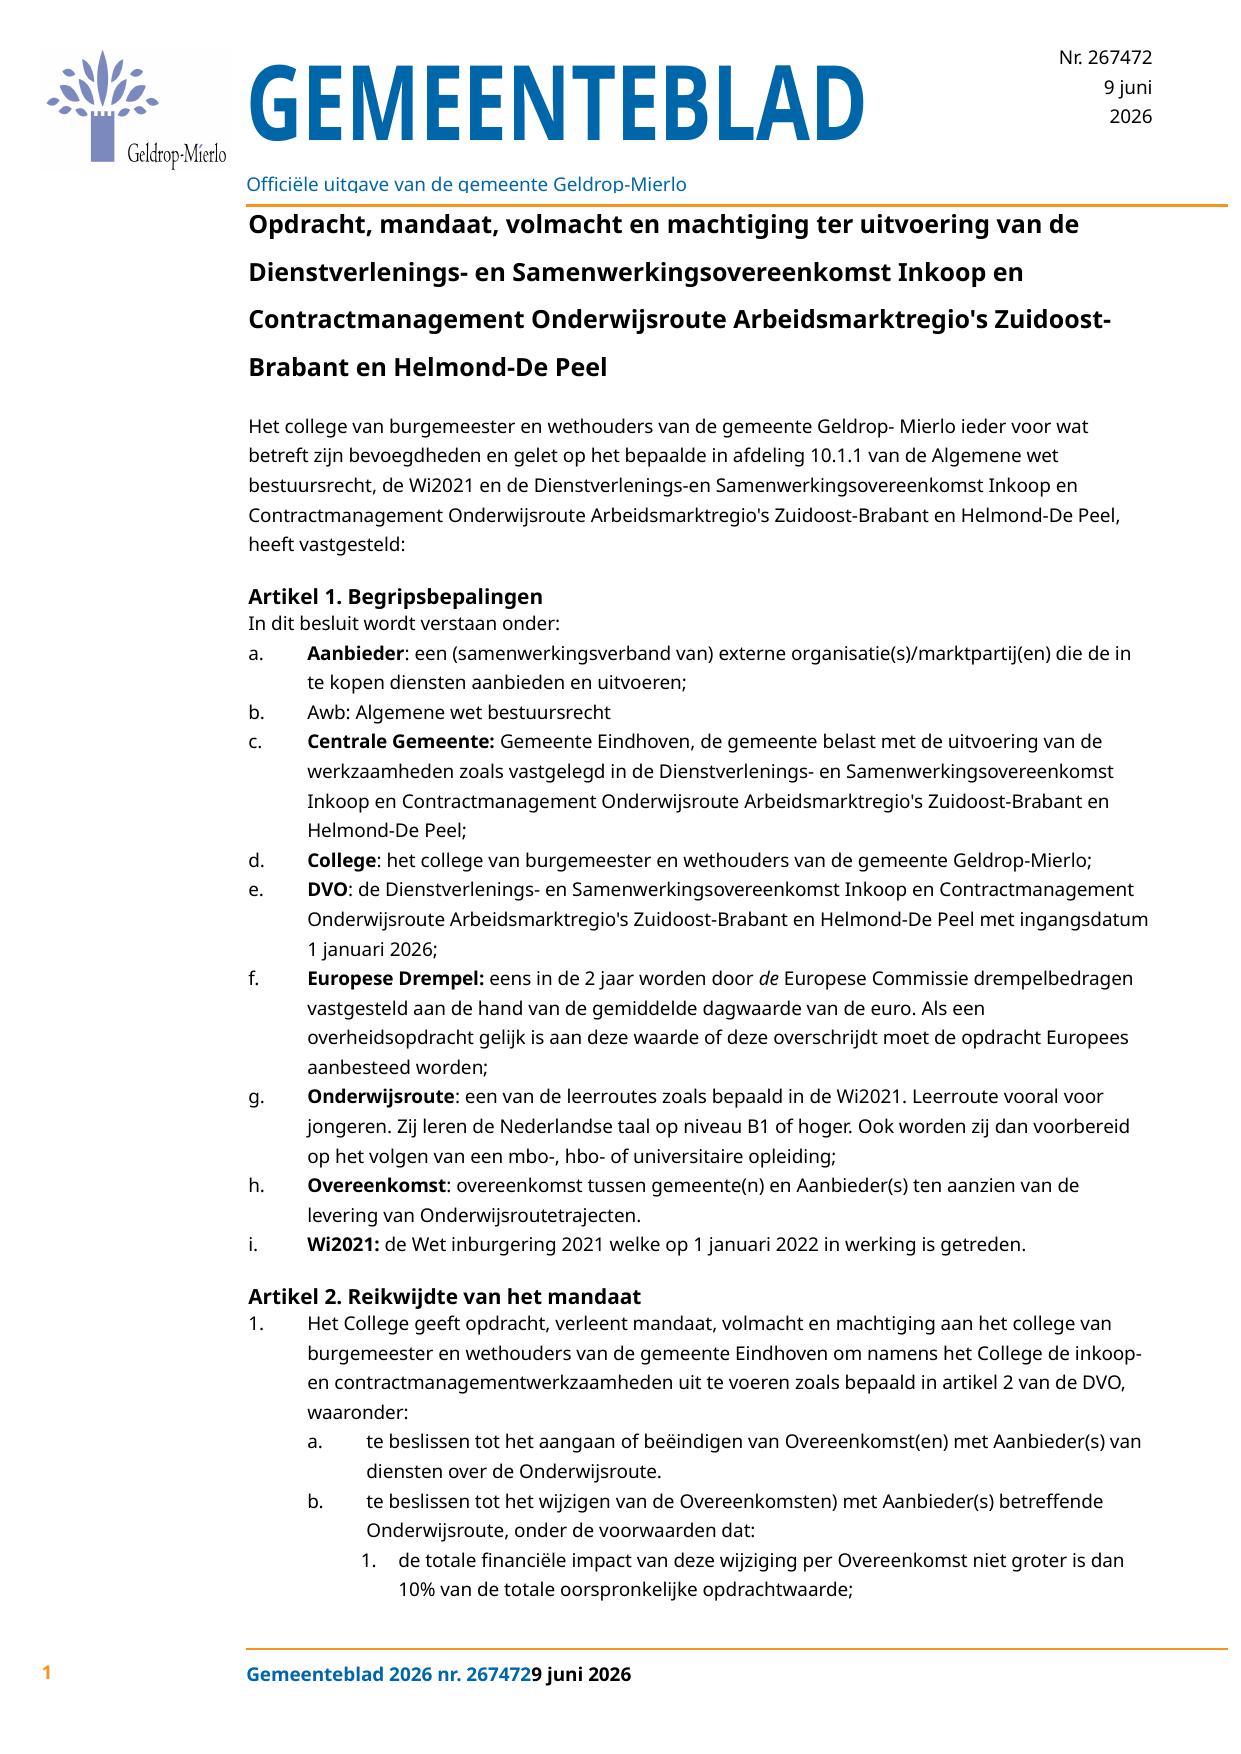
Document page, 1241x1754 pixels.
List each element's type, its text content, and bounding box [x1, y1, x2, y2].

text Artikel 2. Reikwijdte van het mandaat [248, 1282, 1152, 1310]
text In dit besluit wordt verstaan onder: [248, 610, 1152, 636]
text Artikel 1. Begripsbepalingen [248, 582, 1152, 610]
list Centrale Gemeente: Gemeente Eindhoven, de gemeente belast met de uitvoering van de werkzaamheden zoals vastgelegd in de Dienstverlenings- en Samenwerkingsovereenkomst Inkoop en Contractmanagement Onderwijsroute Arbeidsmarktregio's Zuidoost-Brabant en Helmond-De Peel; [248, 729, 1152, 843]
list te beslissen tot het aangaan of beëindigen van Overeenkomst(en) met Aanbieder(s) van diensten over de Onderwijsroute. [307, 1429, 1152, 1484]
list Het College geeft opdracht, verleent mandaat, volmacht en machtiging aan het college van burgemeester en wethouders van de gemeente Eindhoven om namens het College de inkoop- en contractmanagementwerkzaamheden uit te voeren zoals bepaald in artikel 2 van de DVO, waaronder: [248, 1310, 1152, 1425]
list Awb: Algemene wet bestuursrecht [248, 699, 1152, 725]
list Europese Drempel: eens in de 2 jaar worden door de Europese Commissie drempelbedragen vastgesteld aan de hand van de gemiddelde dagwaarde van de euro. Als een overheidsopdracht gelijk is aan deze waarde of deze overschrijdt moet de opdracht Europees aanbesteed worden; [248, 965, 1152, 1080]
list de totale financiële impact van deze wijziging per Overeenkomst niet groter is dan 10% van de totale oorspronkelijke opdrachtwaarde; [361, 1547, 1152, 1602]
text Het college van burgemeester en wethouders van de gemeente Geldrop- Mierlo ieder voor wat betreft zijn bevoegdheden en gelet op het bepaalde in afdeling 10.1.1 van de Algemene wet bestuursrecht, de Wi2021 en de Dienstverlenings-en Samenwerkingsovereenkomst Inkoop en Contractmanagement Onderwijsroute Arbeidsmarktregio's Zuidoost-Brabant en Helmond-De Peel, heeft vastgesteld: [248, 413, 1152, 557]
text Opdracht, mandaat, volmacht en machtiging ter uitvoering van de Dienstverlenings- en Samenwerkingsovereenkomst Inkoop en Contractmanagement Onderwijsroute Arbeidsmarktregio's Zuidoost-Brabant en Helmond-De Peel [248, 207, 1152, 384]
list te beslissen tot het wijzigen van de Overeenkomsten) met Aanbieder(s) betreffende Onderwijsroute, onder de voorwaarden dat: [307, 1488, 1152, 1543]
list Onderwijsroute: een van de leerroutes zoals bepaald in de Wi2021. Leerroute vooral voor jongeren. Zij leren de Nederlandse taal op niveau B1 of hoger. Ook worden zij dan voorbereid op het volgen van een mbo-, hbo- of universitaire opleiding; [248, 1084, 1152, 1168]
list Wi2021: de Wet inburgering 2021 welke op 1 januari 2022 in werking is getreden. [248, 1232, 1152, 1257]
list Overeenkomst: overeenkomst tussen gemeente(n) en Aanbieder(s) ten aanzien van de levering van Onderwijsroutetrajecten. [248, 1172, 1152, 1228]
list College: het college van burgemeester en wethouders van de gemeente Geldrop-Mierlo; [248, 847, 1152, 873]
picture [41, 47, 231, 172]
list Aanbieder: een (samenwerkingsverband van) externe organisatie(s)/marktpartij(en) die de in te kopen diensten aanbieden en uitvoeren; [248, 640, 1152, 695]
list DVO: de Dienstverlenings- en Samenwerkingsovereenkomst Inkoop en Contractmanagement Onderwijsroute Arbeidsmarktregio's Zuidoost-Brabant en Helmond-De Peel met ingangsdatum 1 januari 2026; [248, 877, 1152, 961]
